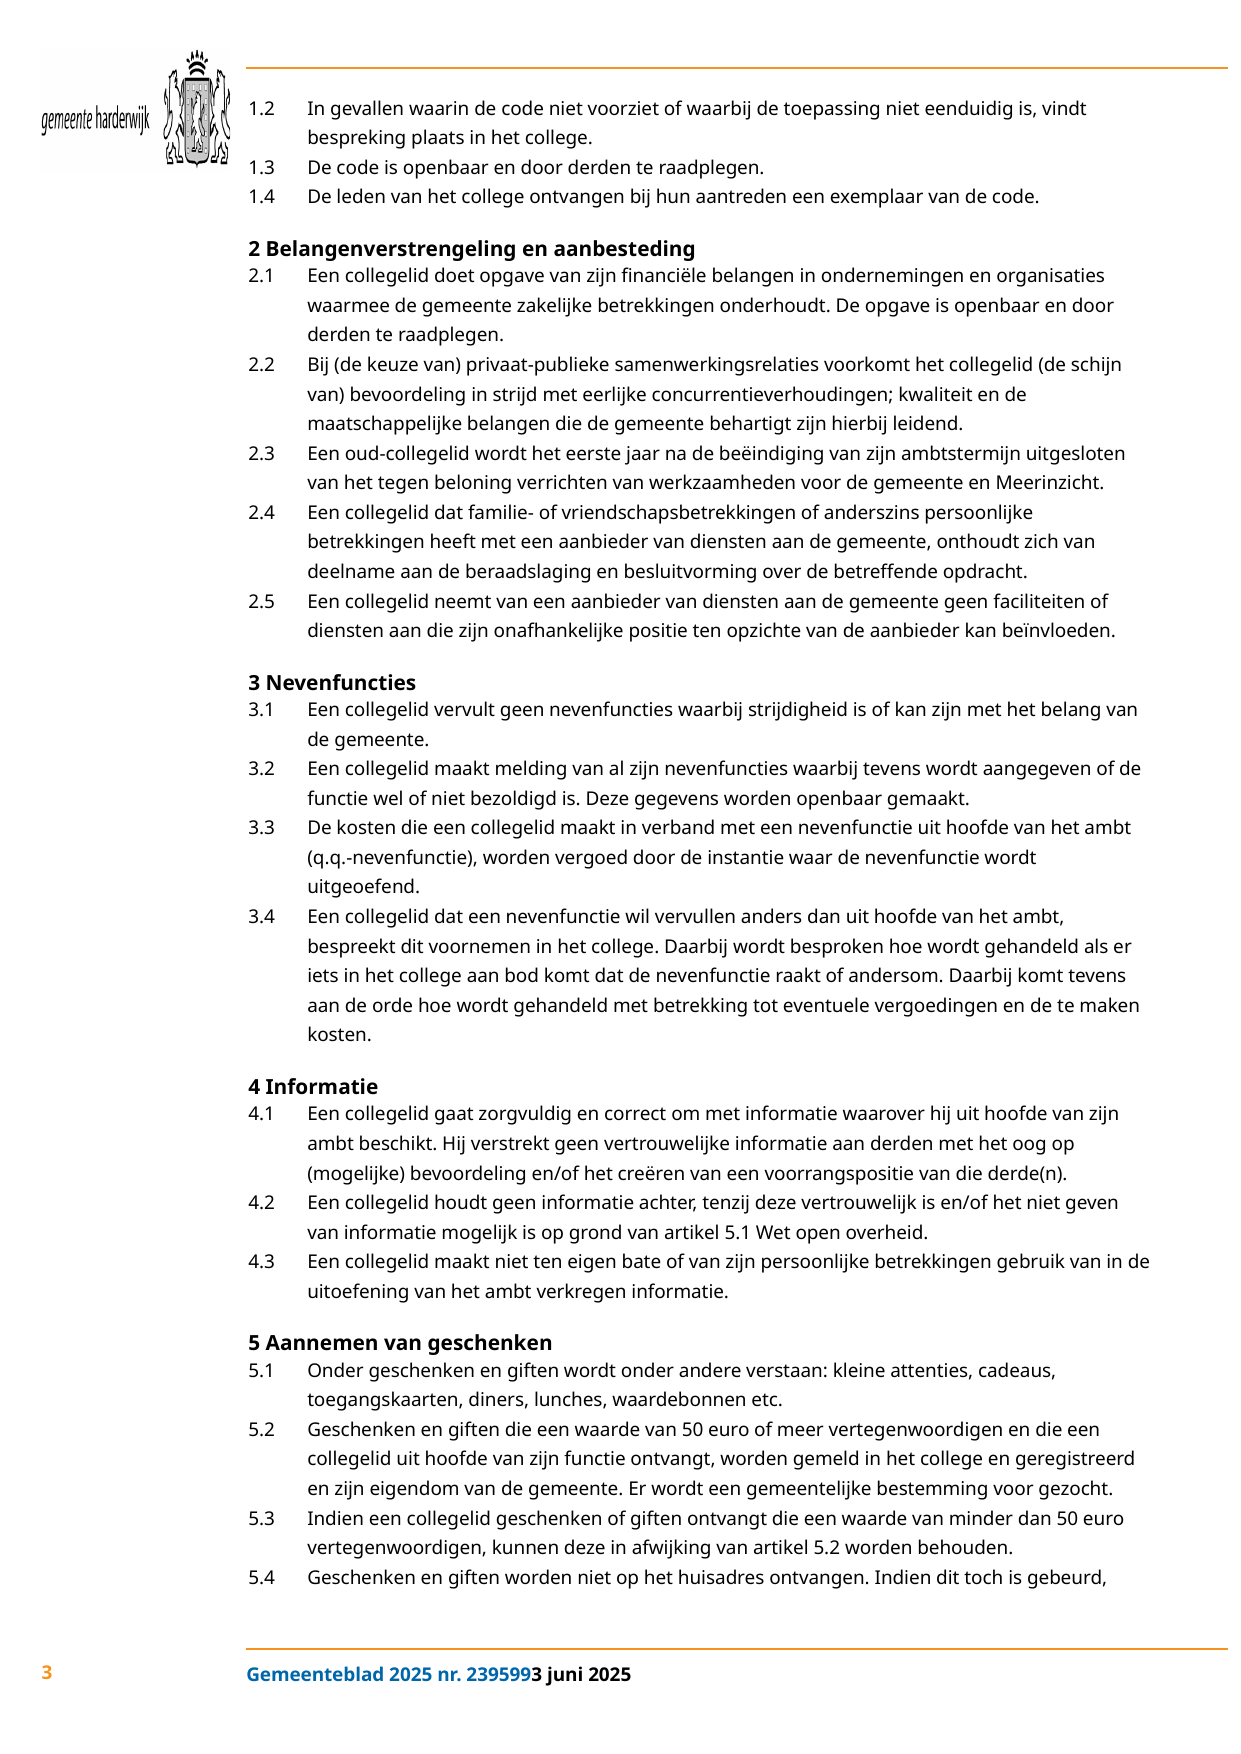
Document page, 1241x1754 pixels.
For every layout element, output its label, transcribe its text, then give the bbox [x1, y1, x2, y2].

text 3 Nevenfuncties [248, 668, 1152, 696]
list Een collegelid maakt niet ten eigen bate of van zijn persoonlijke betrekkingen gebruik van in de uitoefening van het ambt verkregen informatie. [248, 1248, 1152, 1304]
list Een collegelid dat een nevenfunctie wil vervullen anders dan uit hoofde van het ambt, bespreekt dit voornemen in het college. Daarbij wordt besproken hoe wordt gehandeld als er iets in het college aan bod komt dat de nevenfunctie raakt of andersom. Daarbij komt tevens aan de orde hoe wordt gehandeld met betrekking tot eventuele vergoedingen en de te maken kosten. [248, 903, 1152, 1047]
list Een oud-collegelid wordt het eerste jaar na de beëindiging van zijn ambtstermijn uitgesloten van het tegen beloning verrichten van werkzaamheden voor de gemeente en Meerinzicht. [248, 440, 1152, 495]
list Geschenken en giften worden niet op het huisadres ontvangen. Indien dit toch is gebeurd, [248, 1564, 1152, 1590]
picture [41, 47, 231, 172]
list Een collegelid houdt geen informatie achter, tenzij deze vertrouwelijk is en/of het niet geven van informatie mogelijk is op grond van artikel 5.1 Wet open overheid. [248, 1189, 1152, 1244]
list Geschenken en giften die een waarde van 50 euro of meer vertegenwoordigen en die een collegelid uit hoofde van zijn functie ontvangt, worden gemeld in het college en geregistreerd en zijn eigendom van de gemeente. Er wordt een gemeentelijke bestemming voor gezocht. [248, 1416, 1152, 1501]
text 2 Belangenverstrengeling en aanbesteding [248, 234, 1152, 262]
list Indien een collegelid geschenken of giften ontvangt die een waarde van minder dan 50 euro vertegenwoordigen, kunnen deze in afwijking van artikel 5.2 worden behouden. [248, 1505, 1152, 1560]
list Een collegelid gaat zorgvuldig en correct om met informatie waarover hij uit hoofde van zijn ambt beschikt. Hij verstrekt geen vertrouwelijke informatie aan derden met het oog op (mogelijke) bevoordeling en/of het creëren van een voorrangspositie van die derde(n). [248, 1101, 1152, 1185]
list Een collegelid doet opgave van zijn financiële belangen in ondernemingen en organisaties waarmee de gemeente zakelijke betrekkingen onderhoudt. De opgave is openbaar en door derden te raadplegen. [248, 262, 1152, 347]
list Een collegelid dat familie- of vriendschapsbetrekkingen of anderszins persoonlijke betrekkingen heeft met een aanbieder van diensten aan de gemeente, onthoudt zich van deelname aan de beraadslaging en besluitvorming over de betreffende opdracht. [248, 499, 1152, 584]
list De code is openbaar en door derden te raadplegen. [248, 154, 1152, 180]
text 4 Informatie [248, 1072, 1152, 1101]
list De kosten die een collegelid maakt in verband met een nevenfunctie uit hoofde van het ambt (q.q.-nevenfunctie), worden vergoed door de instantie waar de nevenfunctie wordt uitgeoefend. [248, 814, 1152, 899]
list Onder geschenken en giften wordt onder andere verstaan: kleine attenties, cadeaus, toegangskaarten, diners, lunches, waardebonnen etc. [248, 1357, 1152, 1412]
list Een collegelid vervult geen nevenfuncties waarbij strijdigheid is of kan zijn met het belang van de gemeente. [248, 696, 1152, 752]
list In gevallen waarin de code niet voorziet of waarbij de toepassing niet eenduidig is, vindt bespreking plaats in het college. [248, 95, 1152, 150]
list Een collegelid neemt van een aanbieder van diensten aan de gemeente geen faciliteiten of diensten aan die zijn onafhankelijke positie ten opzichte van de aanbieder kan beïnvloeden. [248, 588, 1152, 643]
list De leden van het college ontvangen bij hun aantreden een exemplaar van de code. [248, 183, 1152, 209]
text 5 Aannemen van geschenken [248, 1328, 1152, 1357]
list Bij (de keuze van) privaat-publieke samenwerkingsrelaties voorkomt het collegelid (de schijn van) bevoordeling in strijd met eerlijke concurrentieverhoudingen; kwaliteit en de maatschappelijke belangen die de gemeente behartigt zijn hierbij leidend. [248, 351, 1152, 436]
list Een collegelid maakt melding van al zijn nevenfuncties waarbij tevens wordt aangegeven of de functie wel of niet bezoldigd is. Deze gegevens worden openbaar gemaakt. [248, 755, 1152, 811]
